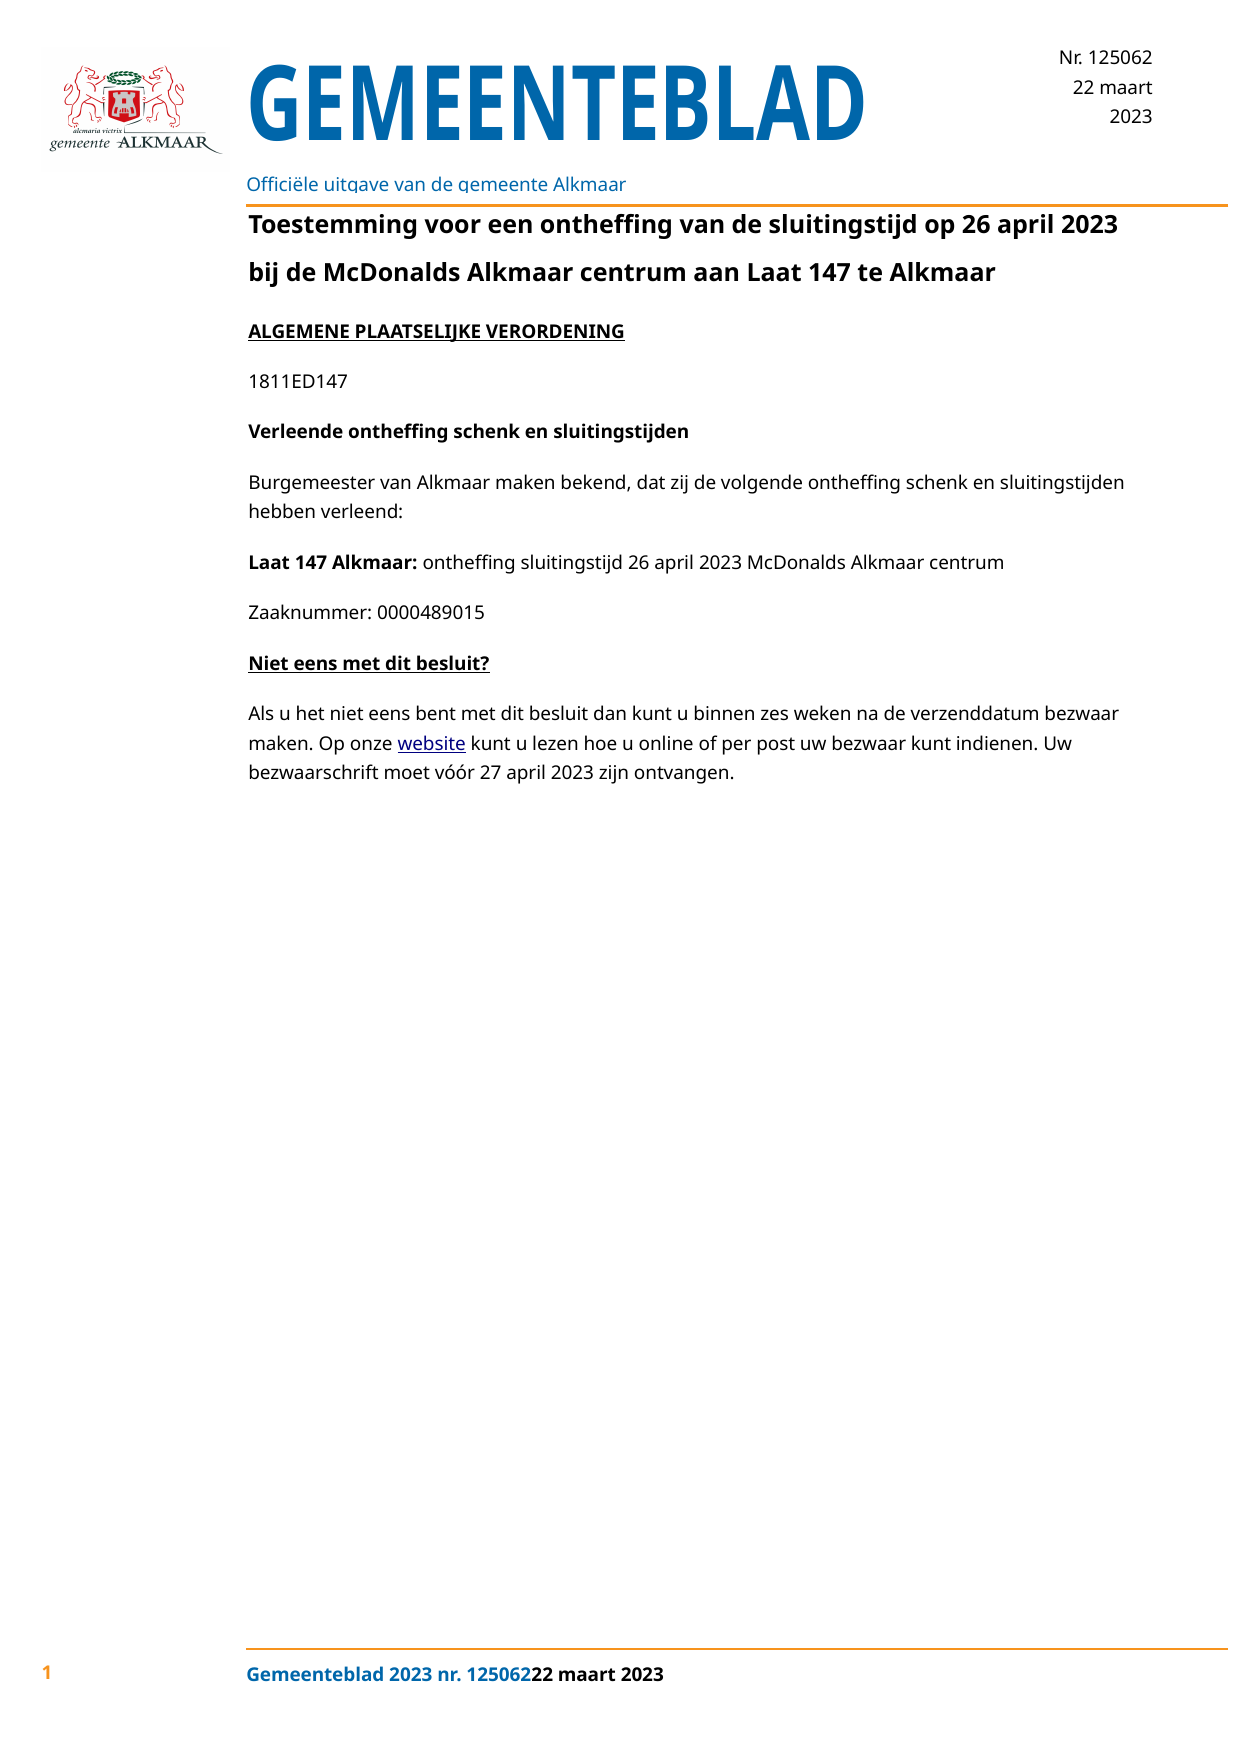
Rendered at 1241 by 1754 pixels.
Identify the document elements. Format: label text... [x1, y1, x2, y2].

text Laat 147 Alkmaar: ontheffing sluitingstijd 26 april 2023 McDonalds Alkmaar centrum [248, 549, 1152, 575]
text Zaaknummer: 0000489015 [248, 599, 1152, 625]
text 1811ED147 [248, 368, 1152, 394]
text Toestemming voor een ontheffing van de sluitingstijd op 26 april 2023 bij de McDonalds Alkmaar centrum aan Laat 147 te Alkmaar [248, 207, 1152, 288]
text Niet eens met dit besluit? [248, 650, 1152, 676]
text Verleende ontheffing schenk en sluitingstijden [248, 419, 1152, 444]
text Als u het niet eens bent met dit besluit dan kunt u binnen zes weken na de verzenddatum bezwaar maken. Op onze website kunt u lezen hoe u online of per post uw bezwaar kunt indienen. Uw bezwaarschrift moet vóór 27 april 2023 zijn ontvangen. [248, 700, 1152, 785]
picture [41, 47, 231, 172]
text Burgemeester van Alkmaar maken bekend, dat zij de volgende ontheffing schenk en sluitingstijden hebben verleend: [248, 469, 1152, 524]
text ALGEMENE PLAATSELIJKE VERORDENING [248, 318, 1152, 344]
